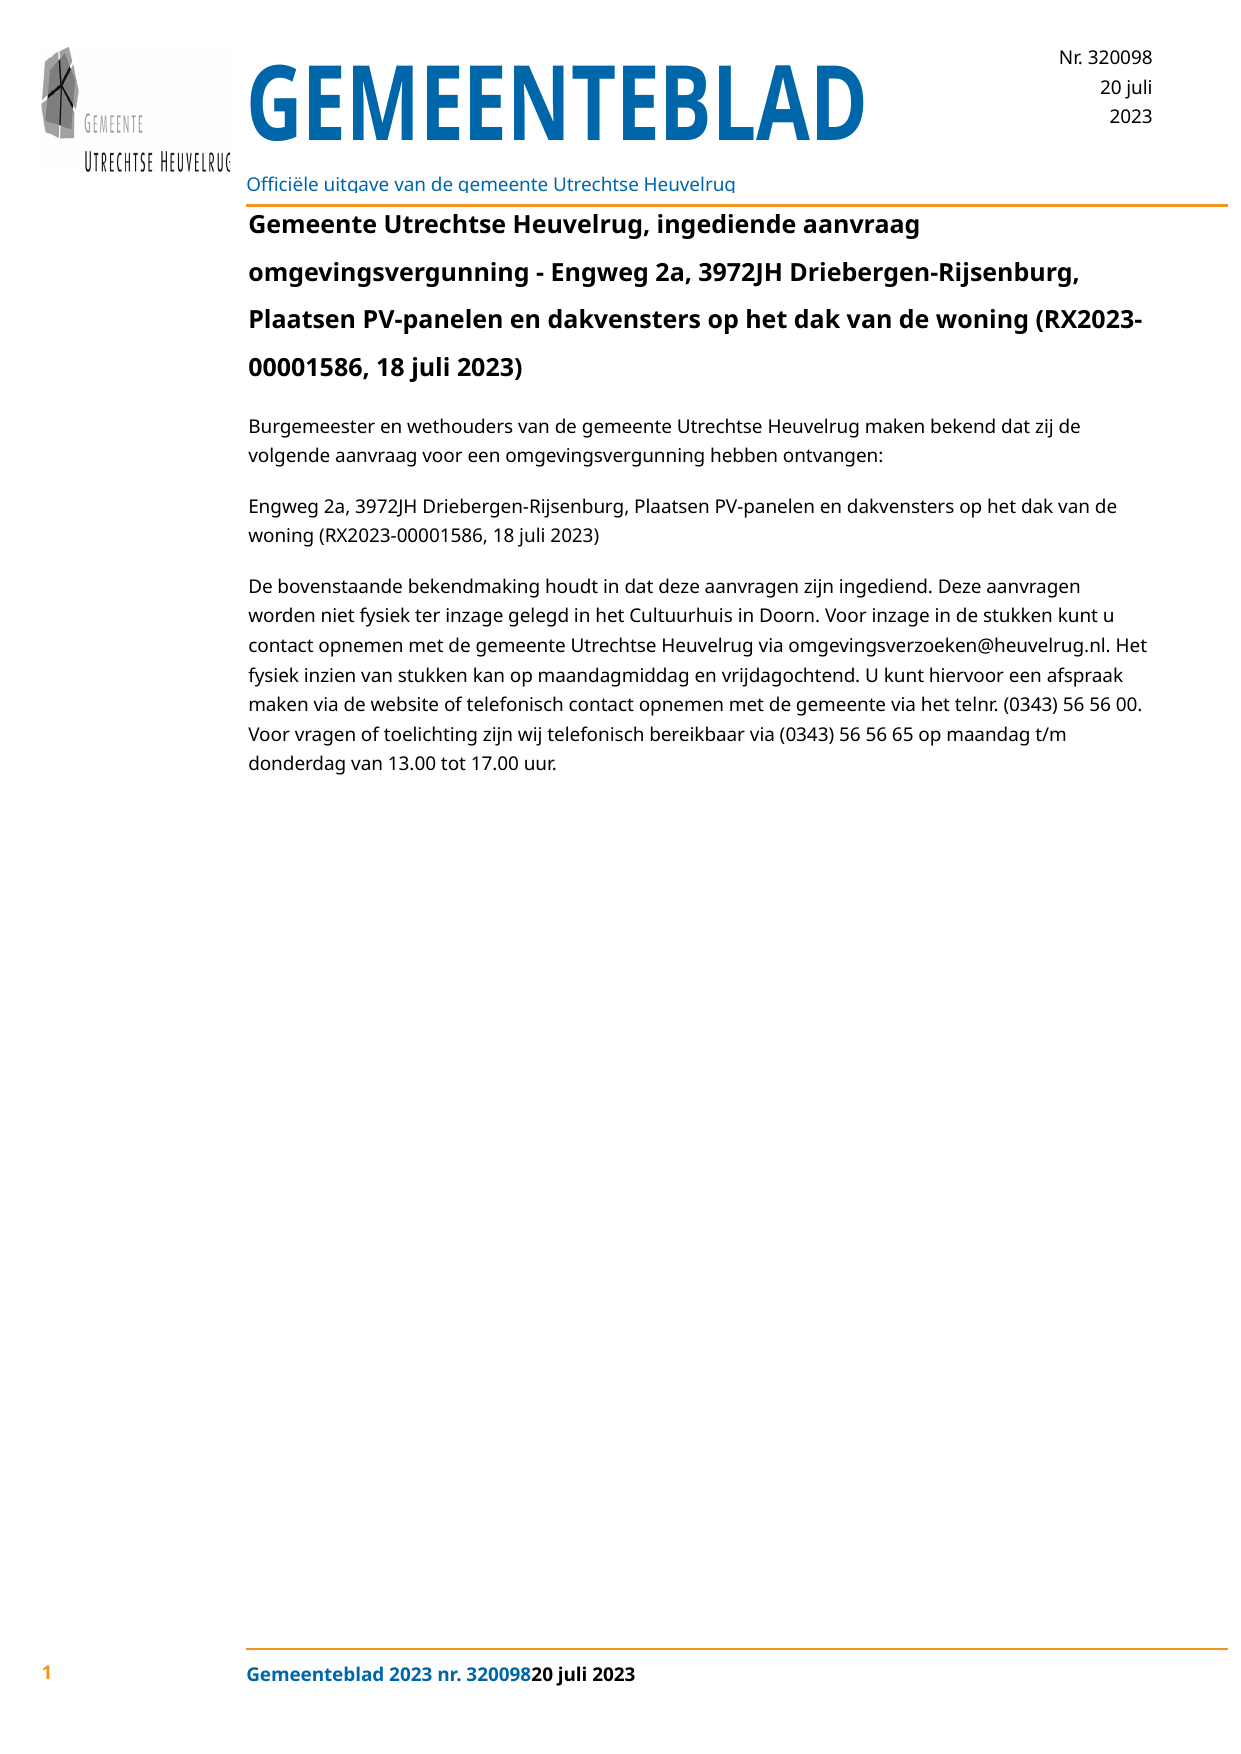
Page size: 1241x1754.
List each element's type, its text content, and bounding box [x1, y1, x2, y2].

text Burgemeester en wethouders van de gemeente Utrechtse Heuvelrug maken bekend dat zij de volgende aanvraag voor een omgevingsvergunning hebben ontvangen: [248, 413, 1152, 468]
picture [41, 47, 231, 172]
text Engweg 2a, 3972JH Driebergen-Rijsenburg, Plaatsen PV-panelen en dakvensters op het dak van de woning (RX2023-00001586, 18 juli 2023) [248, 493, 1152, 548]
text Gemeente Utrechtse Heuvelrug, ingediende aanvraag omgevingsvergunning - Engweg 2a, 3972JH Driebergen-Rijsenburg, Plaatsen PV-panelen en dakvensters op het dak van de woning (RX2023-00001586, 18 juli 2023) [248, 207, 1152, 384]
text De bovenstaande bekendmaking houdt in dat deze aanvragen zijn ingediend. Deze aanvragen worden niet fysiek ter inzage gelegd in het Cultuurhuis in Doorn. Voor inzage in de stukken kunt u contact opnemen met de gemeente Utrechtse Heuvelrug via omgevingsverzoeken@heuvelrug.nl. Het fysiek inzien van stukken kan op maandagmiddag en vrijdagochtend. U kunt hiervoor een afspraak maken via de website of telefonisch contact opnemen met de gemeente via het telnr. (0343) 56 56 00. Voor vragen of toelichting zijn wij telefonisch bereikbaar via (0343) 56 56 65 op maandag t/m donderdag van 13.00 tot 17.00 uur. [248, 573, 1152, 776]
